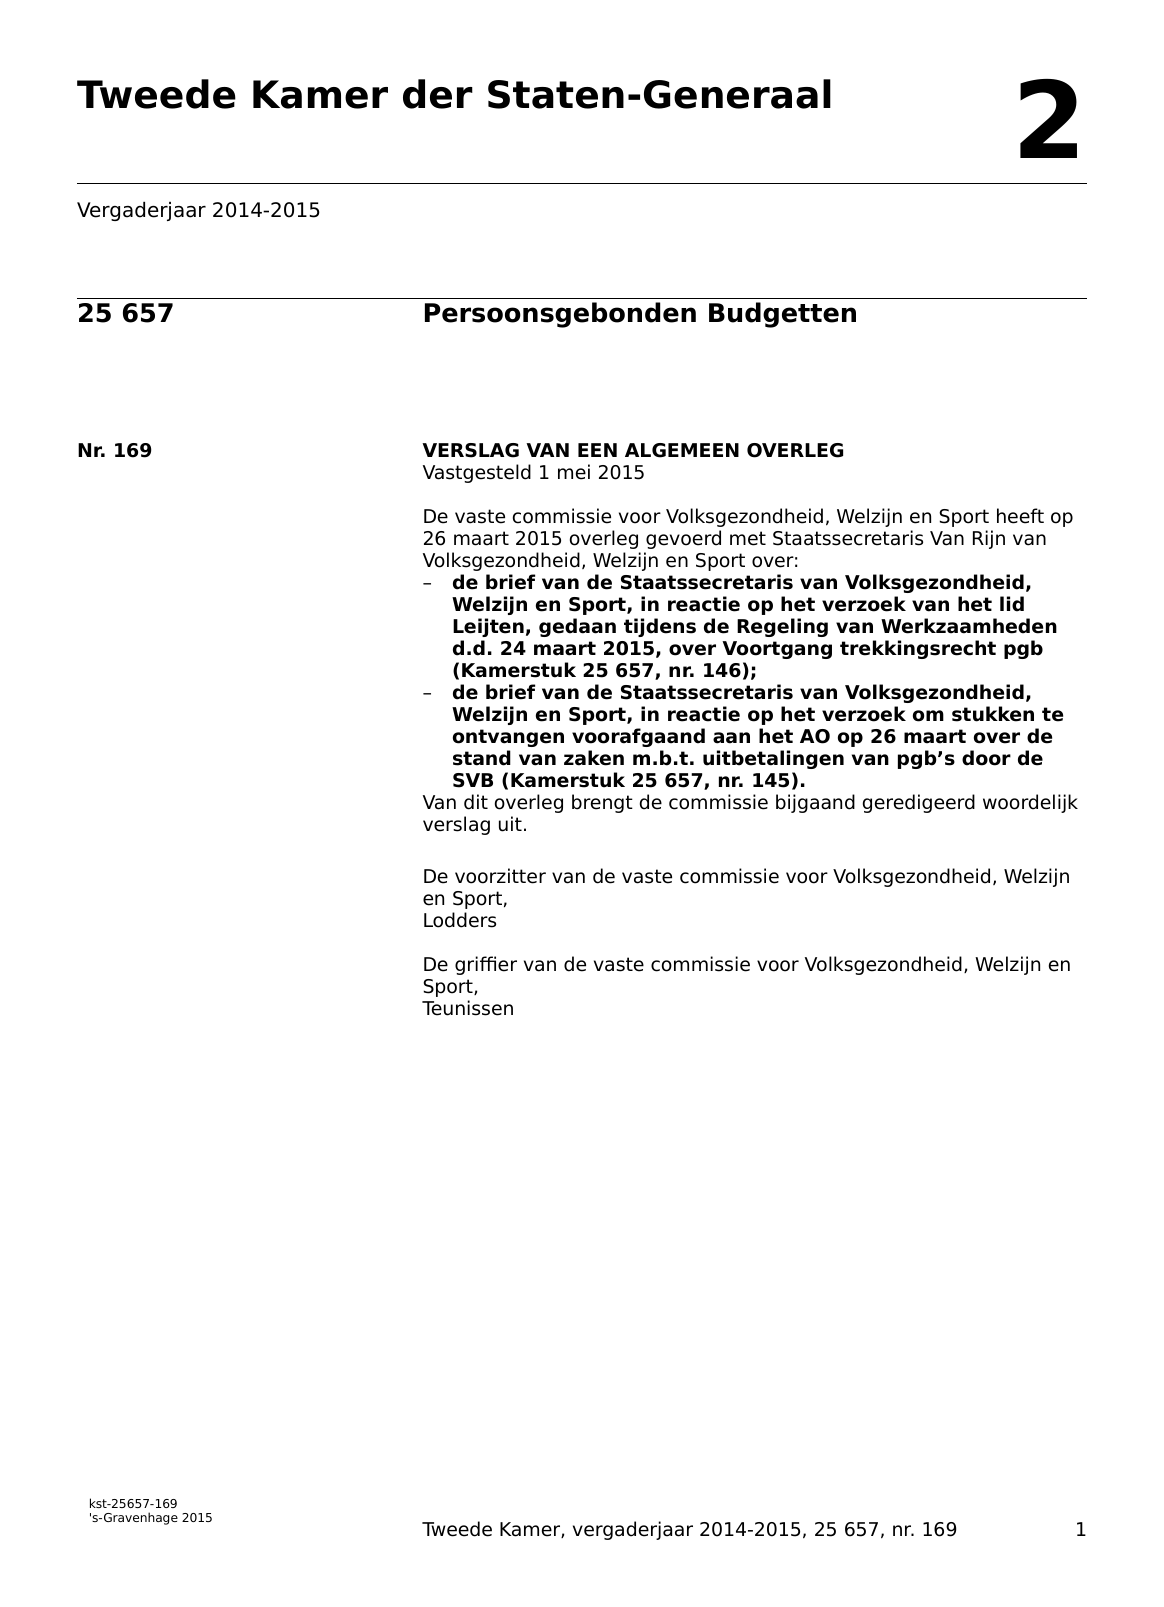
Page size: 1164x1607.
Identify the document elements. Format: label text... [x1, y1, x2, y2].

text Vastgesteld 1 mei 2015 [422, 462, 1087, 484]
table_cell Vergaderjaar 2014-2015 [77, 184, 1087, 298]
text Van dit overleg brengt de commissie bijgaand geredigeerd woordelijk verslag uit. [422, 792, 1087, 836]
text 's-Gravenhage 2015 [88, 1511, 323, 1525]
text De griffier van de vaste commissie voor Volksgezondheid, Welzijn en Sport, Teunissen [422, 954, 1087, 1019]
text kst-25657-169 [88, 1497, 323, 1511]
text – de brief van de Staatssecretaris van Volksgezondheid, Welzijn en Sport, in reactie op het verzoek van het lid Leijten, gedaan tijdens de Regeling van Werkzaamheden d.d. 24 maart 2015, over Voortgang trekkingsrecht pgb (Kamerstuk 25 657, nr. 146); [422, 572, 1087, 682]
table_header 2 [886, 59, 1087, 183]
text De vaste commissie voor Volksgezondheid, Welzijn en Sport heeft op 26 maart 2015 overleg gevoerd met Staatssecretaris Van Rijn van Volksgezondheid, Welzijn en Sport over: [422, 506, 1087, 572]
subtitle Nr. 169 VERSLAG VAN EEN ALGEMEEN OVERLEG [77, 440, 1087, 462]
text – de brief van de Staatssecretaris van Volksgezondheid, Welzijn en Sport, in reactie op het verzoek om stukken te ontvangen voorafgaand aan het AO op 26 maart over de stand van zaken m.b.t. uitbetalingen van pgb’s door de SVB (Kamerstuk 25 657, nr. 145). [422, 682, 1087, 792]
text De voorzitter van de vaste commissie voor Volksgezondheid, Welzijn en Sport, Lodders [422, 866, 1087, 931]
subtitle 25 657 Persoonsgebonden Budgetten [77, 299, 1087, 329]
table_header Tweede Kamer der Staten-Generaal [77, 59, 886, 183]
